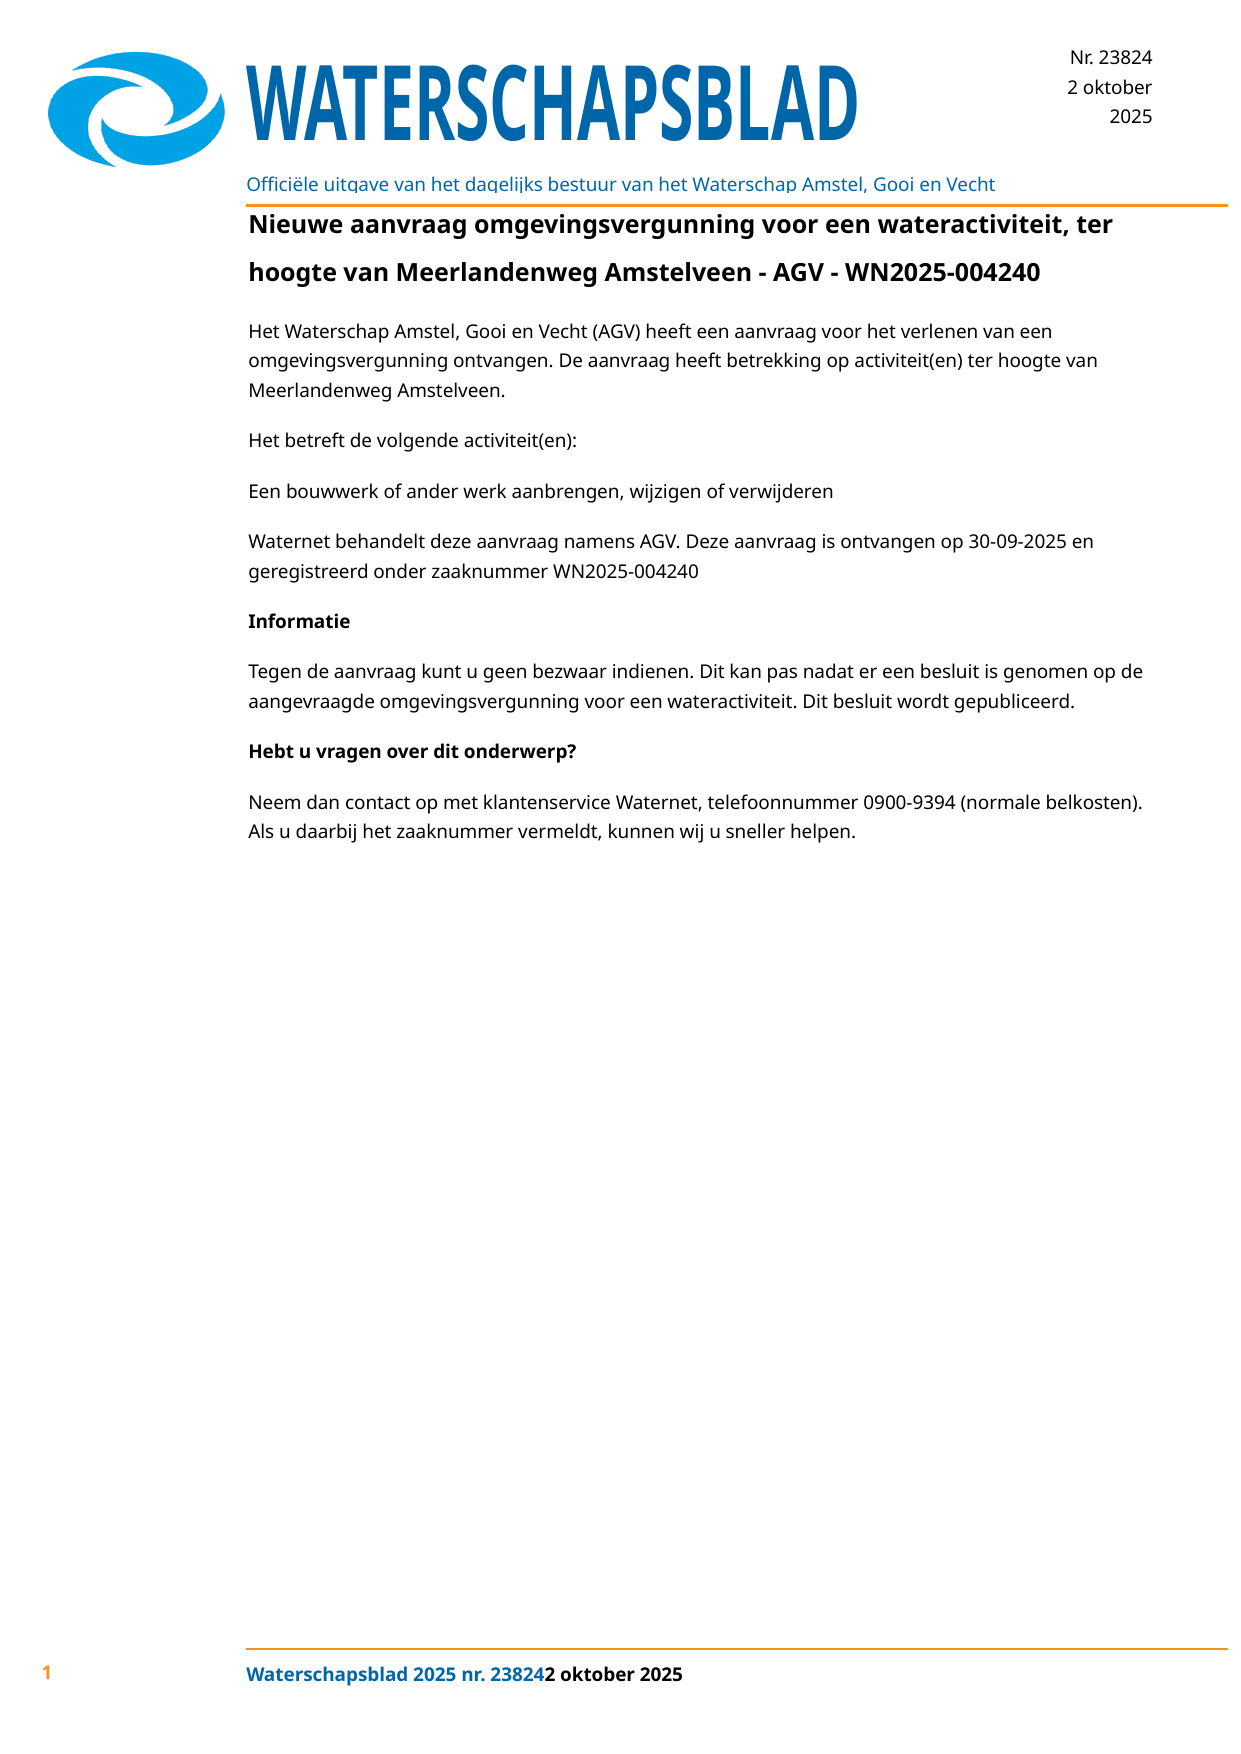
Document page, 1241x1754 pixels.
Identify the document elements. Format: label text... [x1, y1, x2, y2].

text Neem dan contact op met klantenservice Waternet, telefoonnummer 0900-9394 (normale belkosten). Als u daarbij het zaaknummer vermeldt, kunnen wij u sneller helpen. [248, 789, 1152, 844]
text Een bouwwerk of ander werk aanbrengen, wijzigen of verwijderen [248, 478, 1152, 504]
text Waternet behandelt deze aanvraag namens AGV. Deze aanvraag is ontvangen op 30-09-2025 en geregistreerd onder zaaknummer WN2025-004240 [248, 528, 1152, 584]
picture [41, 47, 231, 172]
text Nieuwe aanvraag omgevingsvergunning voor een wateractiviteit, ter hoogte van Meerlandenweg Amstelveen - AGV - WN2025-004240 [248, 207, 1152, 288]
text Hebt u vragen over dit onderwerp? [248, 739, 1152, 764]
text Informatie [248, 608, 1152, 634]
text Het betreft de volgende activiteit(en): [248, 427, 1152, 453]
text Tegen de aanvraag kunt u geen bezwaar indienen. Dit kan pas nadat er een besluit is genomen op de aangevraagde omgevingsvergunning voor een wateractiviteit. Dit besluit wordt gepubliceerd. [248, 659, 1152, 714]
text Het Waterschap Amstel, Gooi en Vecht (AGV) heeft een aanvraag voor het verlenen van een omgevingsvergunning ontvangen. De aanvraag heeft betrekking op activiteit(en) ter hoogte van Meerlandenweg Amstelveen. [248, 318, 1152, 403]
